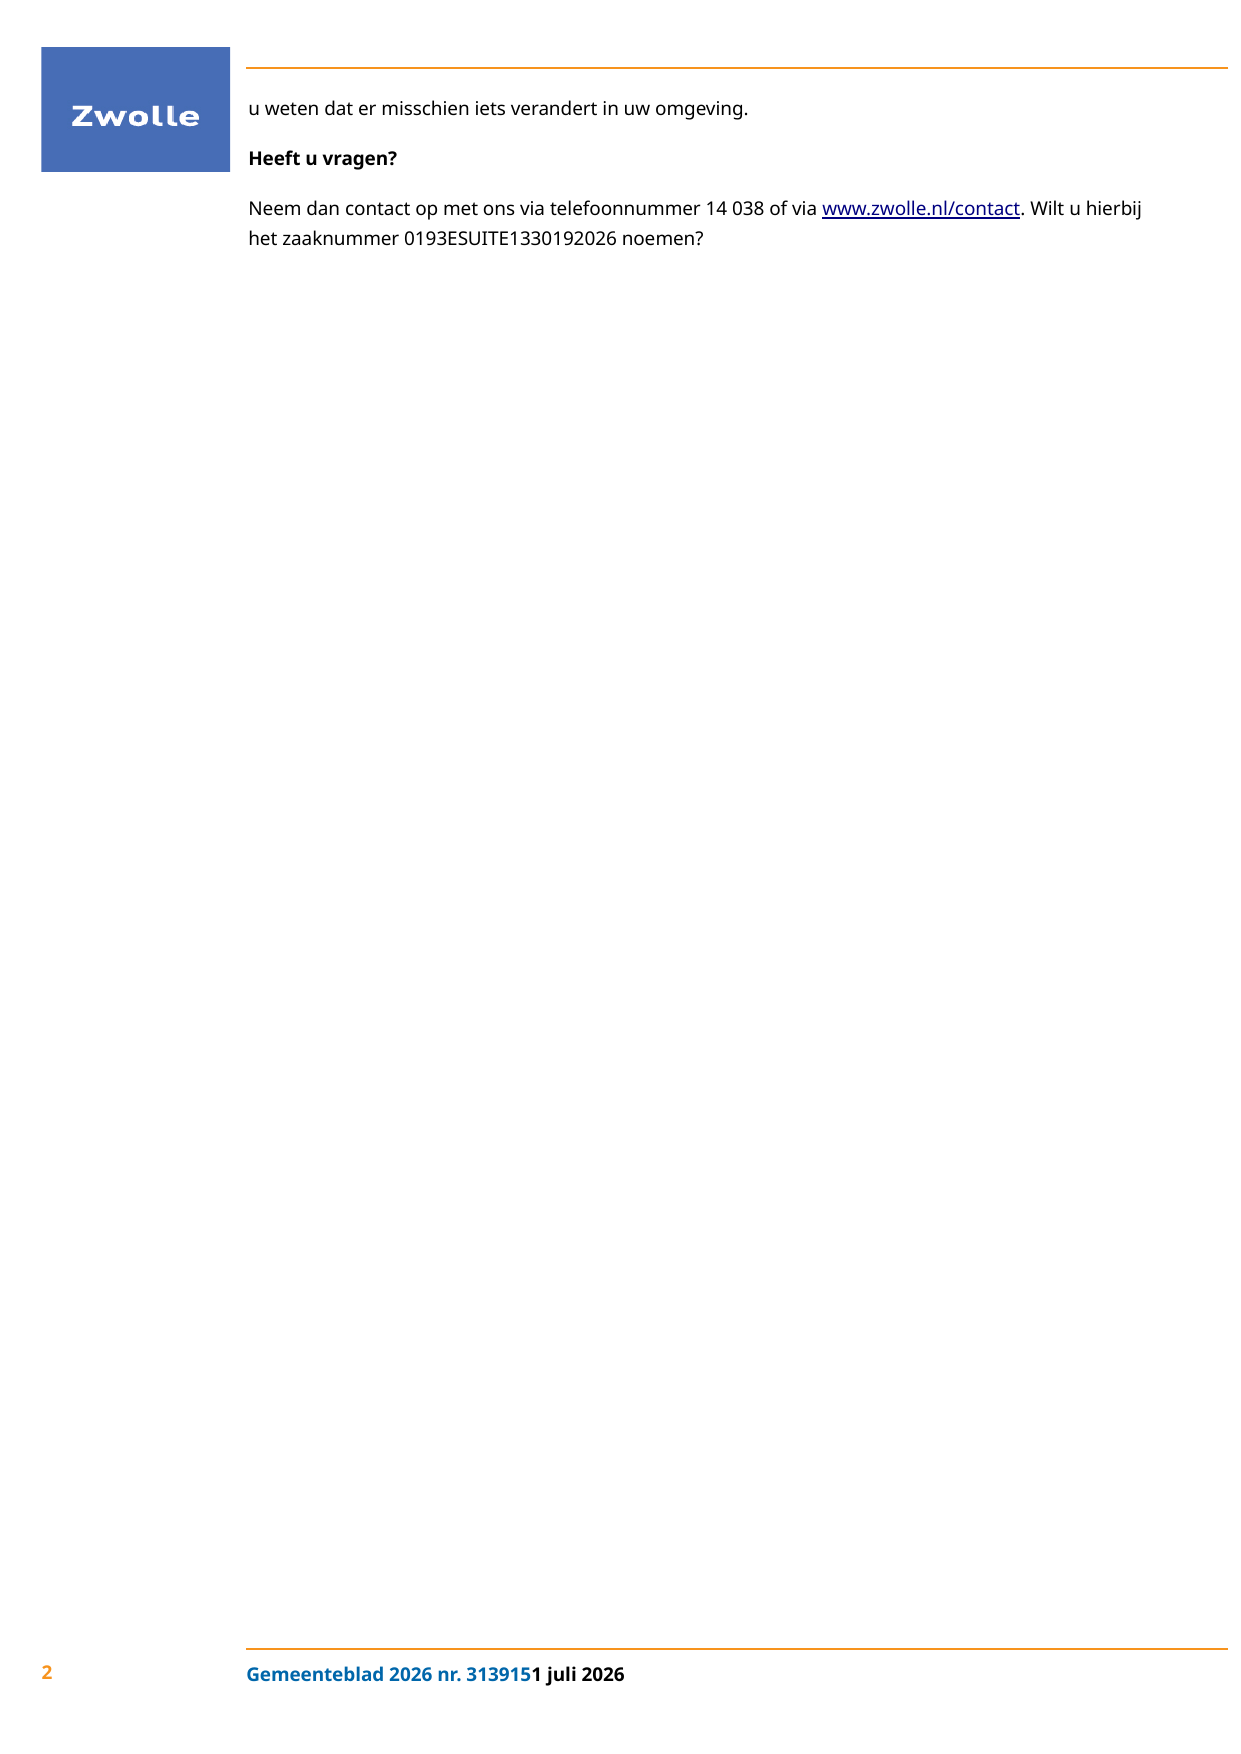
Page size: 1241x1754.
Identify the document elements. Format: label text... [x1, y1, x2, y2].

text Heeft u vragen? [248, 145, 1152, 171]
text Neem dan contact op met ons via telefoonnummer 14 038 of via www.zwolle.nl/contact. Wilt u hierbij het zaaknummer 0193ESUITE1330192026 noemen? [248, 196, 1152, 251]
text u weten dat er misschien iets verandert in uw omgeving. [248, 95, 1152, 121]
picture [41, 47, 231, 172]
